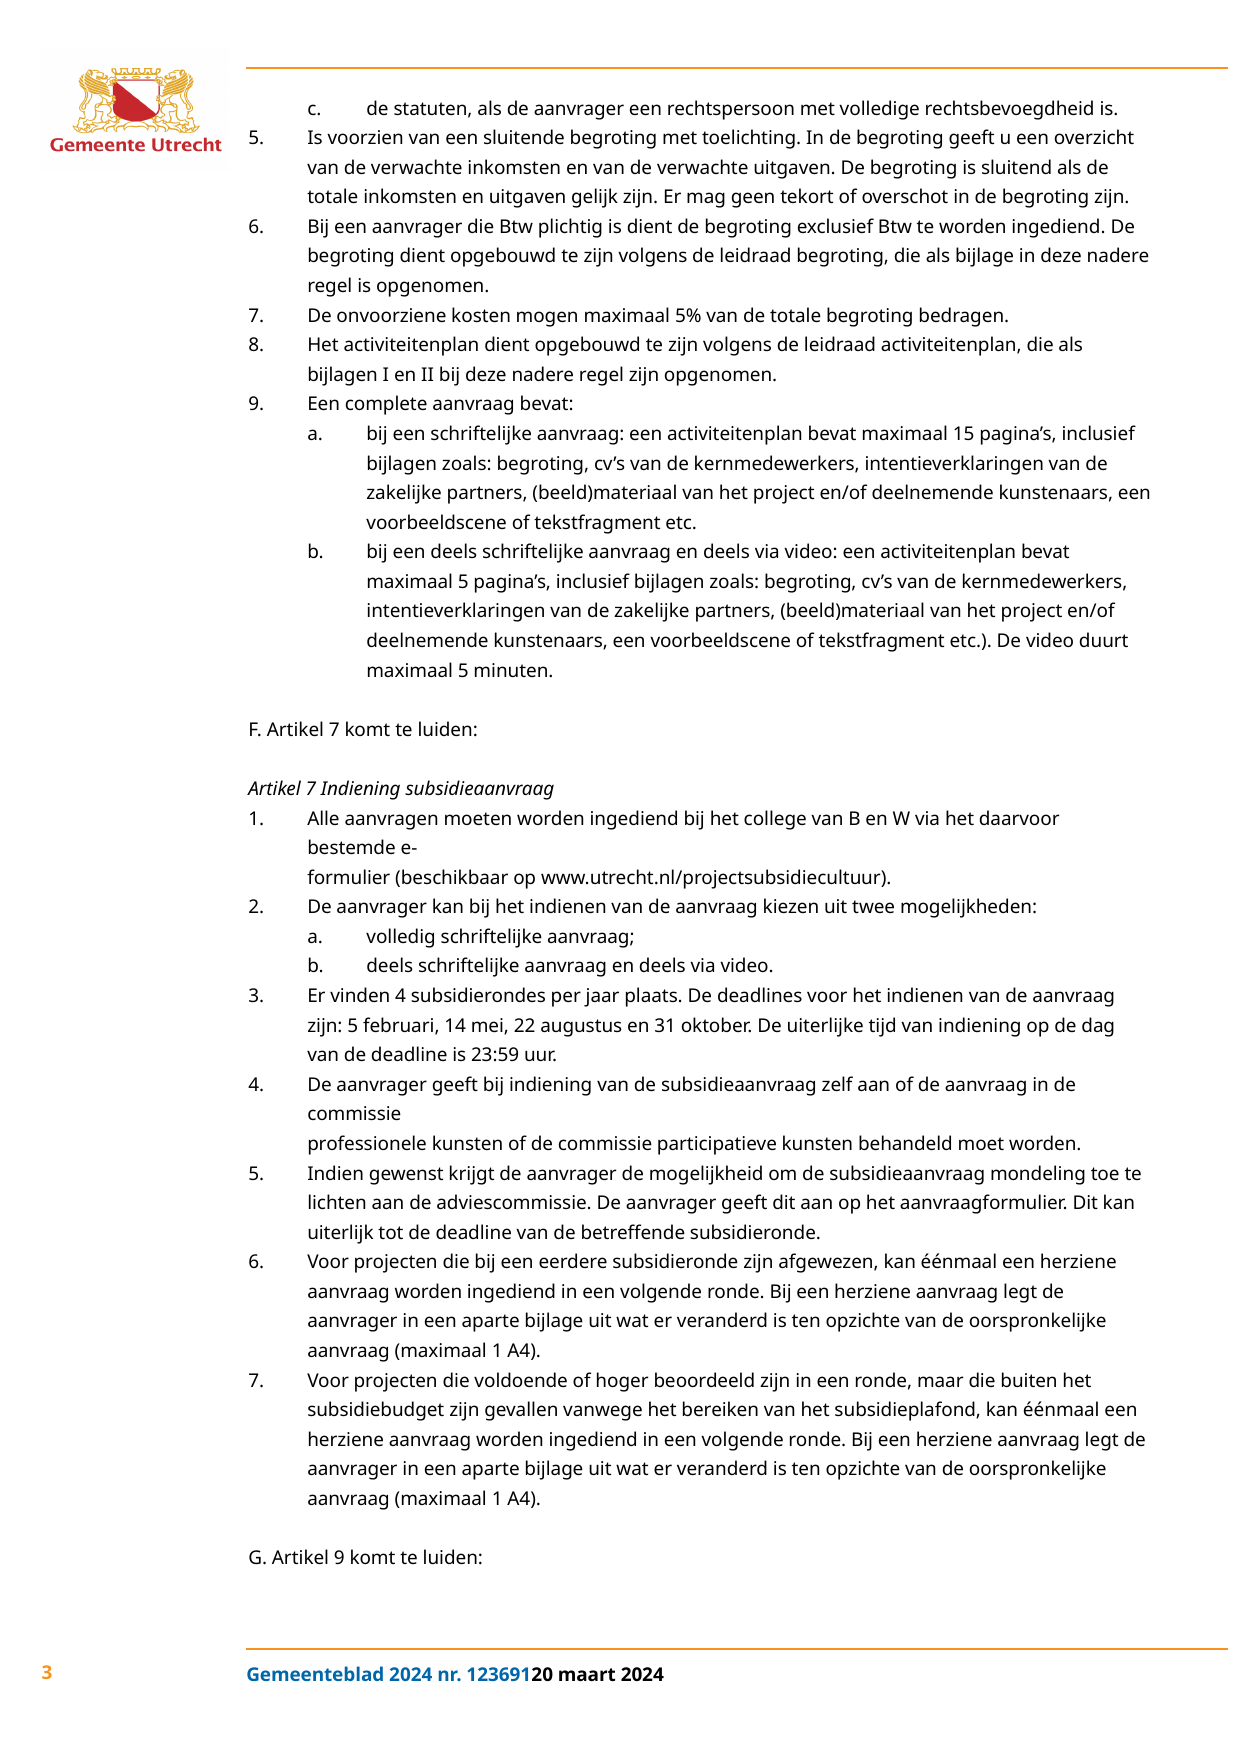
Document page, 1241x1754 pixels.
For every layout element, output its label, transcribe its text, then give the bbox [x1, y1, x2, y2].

text Artikel 7 Indiening subsidieaanvraag [248, 775, 1152, 801]
list Is voorzien van een sluitende begroting met toelichting. In de begroting geeft u een overzicht van de verwachte inkomsten en van de verwachte uitgaven. De begroting is sluitend als de totale inkomsten en uitgaven gelijk zijn. Er mag geen tekort of overschot in de begroting zijn. [248, 124, 1152, 209]
list Indien gewenst krijgt de aanvrager de mogelijkheid om de subsidieaanvraag mondeling toe te lichten aan de adviescommissie. De aanvrager geeft dit aan op het aanvraagformulier. Dit kan uiterlijk tot de deadline van de betreffende subsidieronde. [248, 1160, 1152, 1245]
list Alle aanvragen moeten worden ingediend bij het college van B en W via het daarvoor bestemde e- [248, 805, 1152, 860]
list bij een deels schriftelijke aanvraag en deels via video: een activiteitenplan bevat maximaal 5 pagina’s, inclusief bijlagen zoals: begroting, cv’s van de kernmedewerkers, intentieverklaringen van de zakelijke partners, (beeld)materiaal van het project en/of deelnemende kunstenaars, een voorbeeldscene of tekstfragment etc.). De video duurt maximaal 5 minuten. [307, 538, 1152, 683]
text G. Artikel 9 komt te luiden: [248, 1544, 1152, 1570]
list De onvoorziene kosten mogen maximaal 5% van de totale begroting bedragen. [248, 302, 1152, 328]
list bij een schriftelijke aanvraag: een activiteitenplan bevat maximaal 15 pagina’s, inclusief bijlagen zoals: begroting, cv’s van de kernmedewerkers, intentieverklaringen van de zakelijke partners, (beeld)materiaal van het project en/of deelnemende kunstenaars, een voorbeeldscene of tekstfragment etc. [307, 420, 1152, 535]
list De aanvrager kan bij het indienen van de aanvraag kiezen uit twee mogelijkheden: [248, 893, 1152, 919]
list de statuten, als de aanvrager een rechtspersoon met volledige rechtsbevoegdheid is. [307, 95, 1152, 121]
text F. Artikel 7 komt te luiden: [248, 716, 1152, 742]
list Voor projecten die voldoende of hoger beoordeeld zijn in een ronde, maar die buiten het subsidiebudget zijn gevallen vanwege het bereiken van het subsidieplafond, kan éénmaal een herziene aanvraag worden ingediend in een volgende ronde. Bij een herziene aanvraag legt de aanvrager in een aparte bijlage uit wat er veranderd is ten opzichte van de oorspronkelijke aanvraag (maximaal 1 A4). [248, 1367, 1152, 1511]
list De aanvrager geeft bij indiening van de subsidieaanvraag zelf aan of de aanvraag in de commissie [248, 1071, 1152, 1126]
list formulier (beschikbaar op www.utrecht.nl/projectsubsidiecultuur). [248, 864, 1152, 890]
list Een complete aanvraag bevat: [248, 391, 1152, 416]
list professionele kunsten of de commissie participatieve kunsten behandeld moet worden. [248, 1130, 1152, 1156]
list Bij een aanvrager die Btw plichtig is dient de begroting exclusief Btw te worden ingediend. De begroting dient opgebouwd te zijn volgens de leidraad begroting, die als bijlage in deze nadere regel is opgenomen. [248, 213, 1152, 298]
list deels schriftelijke aanvraag en deels via video. [307, 953, 1152, 978]
list Het activiteitenplan dient opgebouwd te zijn volgens de leidraad activiteitenplan, die als bijlagen I en II bij deze nadere regel zijn opgenomen. [248, 331, 1152, 387]
list Voor projecten die bij een eerdere subsidieronde zijn afgewezen, kan éénmaal een herziene aanvraag worden ingediend in een volgende ronde. Bij een herziene aanvraag legt de aanvrager in een aparte bijlage uit wat er veranderd is ten opzichte van de oorspronkelijke aanvraag (maximaal 1 A4). [248, 1248, 1152, 1363]
list Er vinden 4 subsidierondes per jaar plaats. De deadlines voor het indienen van de aanvraag zijn: 5 februari, 14 mei, 22 augustus en 31 oktober. De uiterlijke tijd van indiening op de dag van de deadline is 23:59 uur. [248, 982, 1152, 1067]
list volledig schriftelijke aanvraag; [307, 923, 1152, 949]
picture [41, 47, 231, 172]
